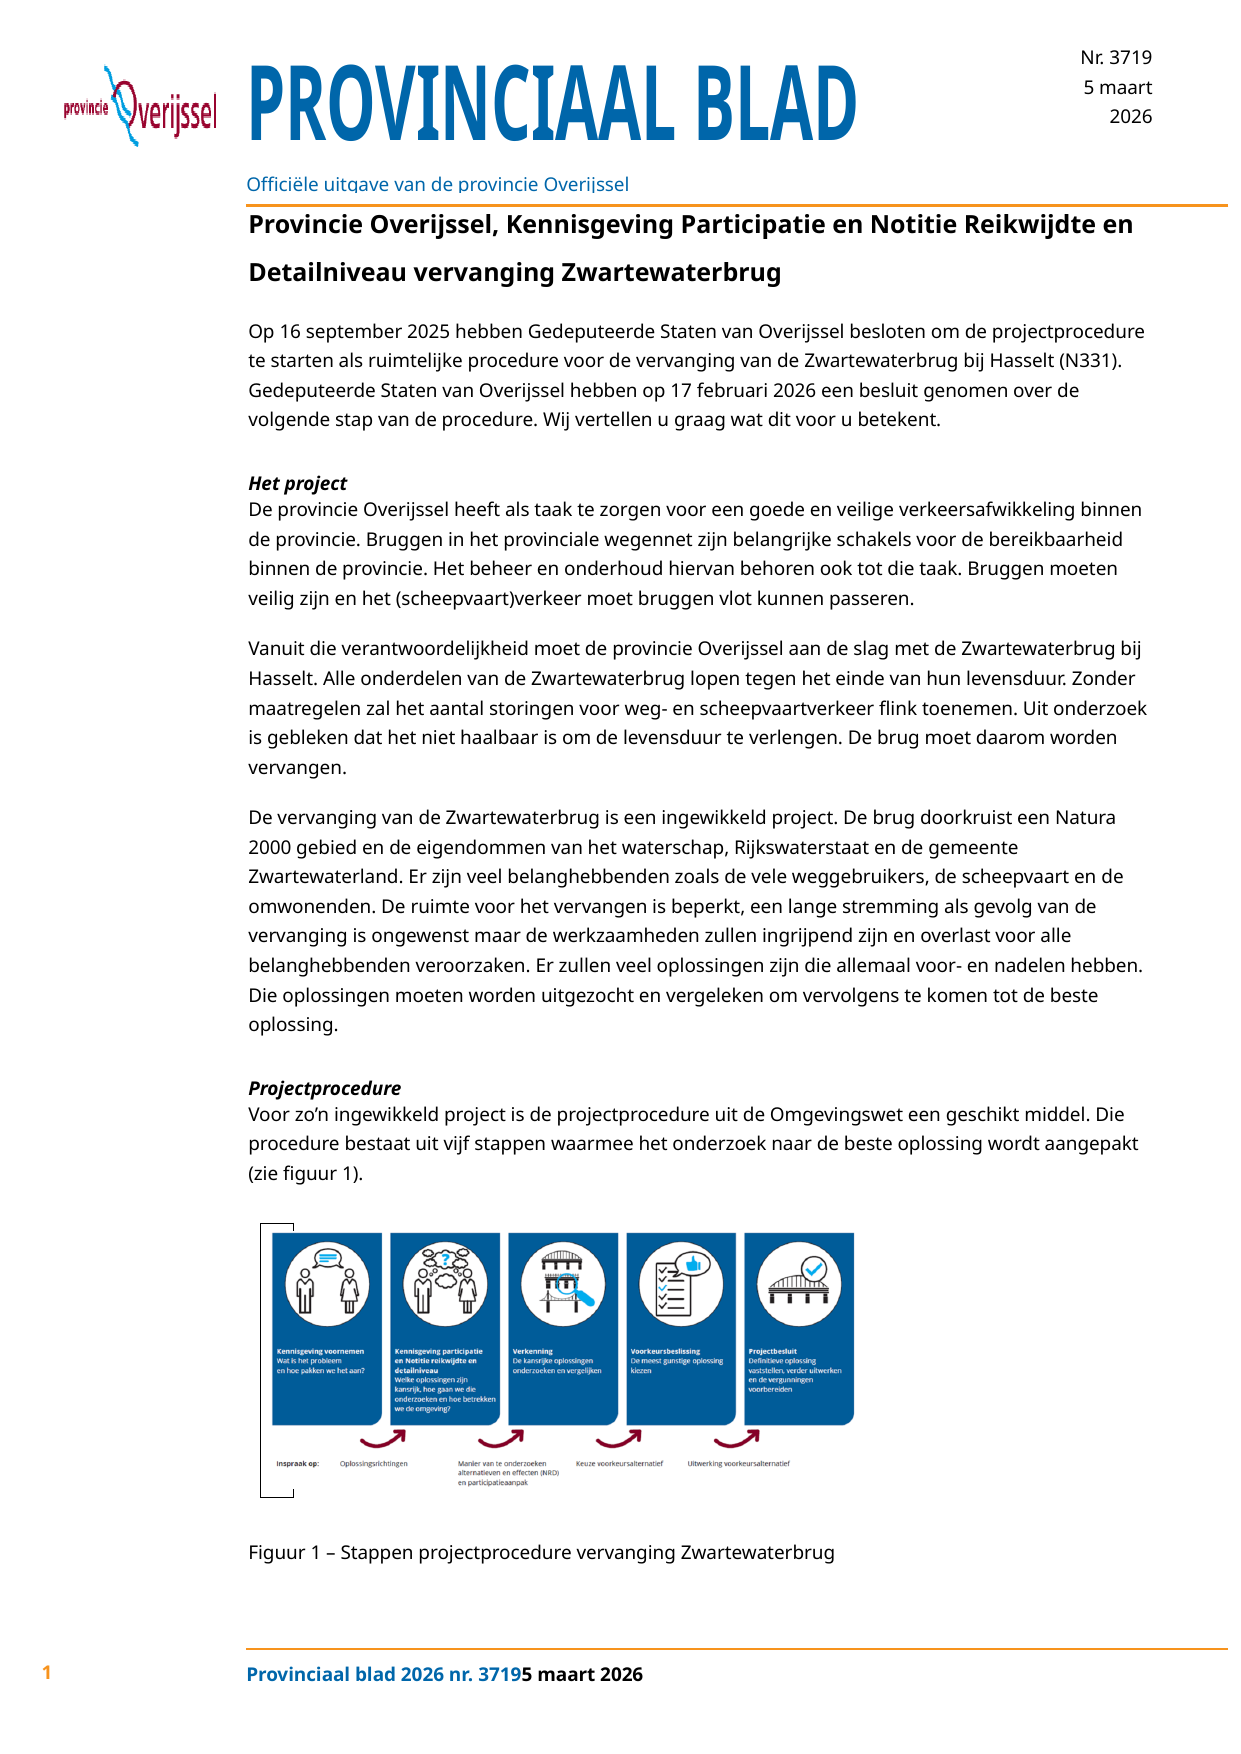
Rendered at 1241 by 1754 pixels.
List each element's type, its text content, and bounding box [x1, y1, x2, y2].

text Op 16 september 2025 hebben Gedeputeerde Staten van Overijssel besloten om de projectprocedure te starten als ruimtelijke procedure voor de vervanging van de Zwartewaterbrug bij Hasselt (N331). Gedeputeerde Staten van Overijssel hebben op 17 februari 2026 een besluit genomen over de volgende stap van de procedure. Wij vertellen u graag wat dit voor u betekent. [248, 318, 1152, 432]
text De vervanging van de Zwartewaterbrug is een ingewikkeld project. De brug doorkruist een Natura 2000 gebied en de eigendommen van het waterschap, Rijkswaterstaat en de gemeente Zwartewaterland. Er zijn veel belanghebbenden zoals de vele weggebruikers, de scheepvaart en de omwonenden. De ruimte voor het vervangen is beperkt, een lange stremming als gevolg van de vervanging is ongewenst maar de werkzaamheden zullen ingrijpend zijn en overlast voor alle belanghebbenden veroorzaken. Er zullen veel oplossingen zijn die allemaal voor- en nadelen hebben. Die oplossingen moeten worden uitgezocht en vergeleken om vervolgens te komen tot de beste oplossing. [248, 804, 1152, 1037]
text De provincie Overijssel heeft als taak te zorgen voor een goede en veilige verkeersafwikkeling binnen de provincie. Bruggen in het provinciale wegennet zijn belangrijke schakels voor de bereikbaarheid binnen de provincie. Het beheer en onderhoud hiervan behoren ook tot die taak. Bruggen moeten veilig zijn en het (scheepvaart)verkeer moet bruggen vlot kunnen passeren. [248, 496, 1152, 611]
text Vanuit die verantwoordelijkheid moet de provincie Overijssel aan de slag met de Zwartewaterbrug bij Hasselt. Alle onderdelen van de Zwartewaterbrug lopen tegen het einde van hun levensduur. Zonder maatregelen zal het aantal storingen voor weg- en scheepvaartverkeer flink toenemen. Uit onderzoek is gebleken dat het niet haalbaar is om de levensduur te verlengen. De brug moet daarom worden vervangen. [248, 636, 1152, 779]
text Figuur 1 – Stappen projectprocedure vervanging Zwartewaterbrug [248, 1539, 1152, 1565]
picture [41, 47, 231, 172]
text Voor zo’n ingewikkeld project is de projectprocedure uit de Omgevingswet een geschikt middel. Die procedure bestaat uit vijf stappen waarmee het onderzoek naar de beste oplossing wordt aangepakt (zie figuur 1). [248, 1101, 1152, 1186]
text Provincie Overijssel, Kennisgeving Participatie en Notitie Reikwijdte en Detailniveau vervanging Zwartewaterbrug [248, 207, 1152, 288]
text Projectprocedure [248, 1075, 1152, 1101]
text Het project [248, 471, 1152, 496]
picture [268, 1231, 860, 1489]
